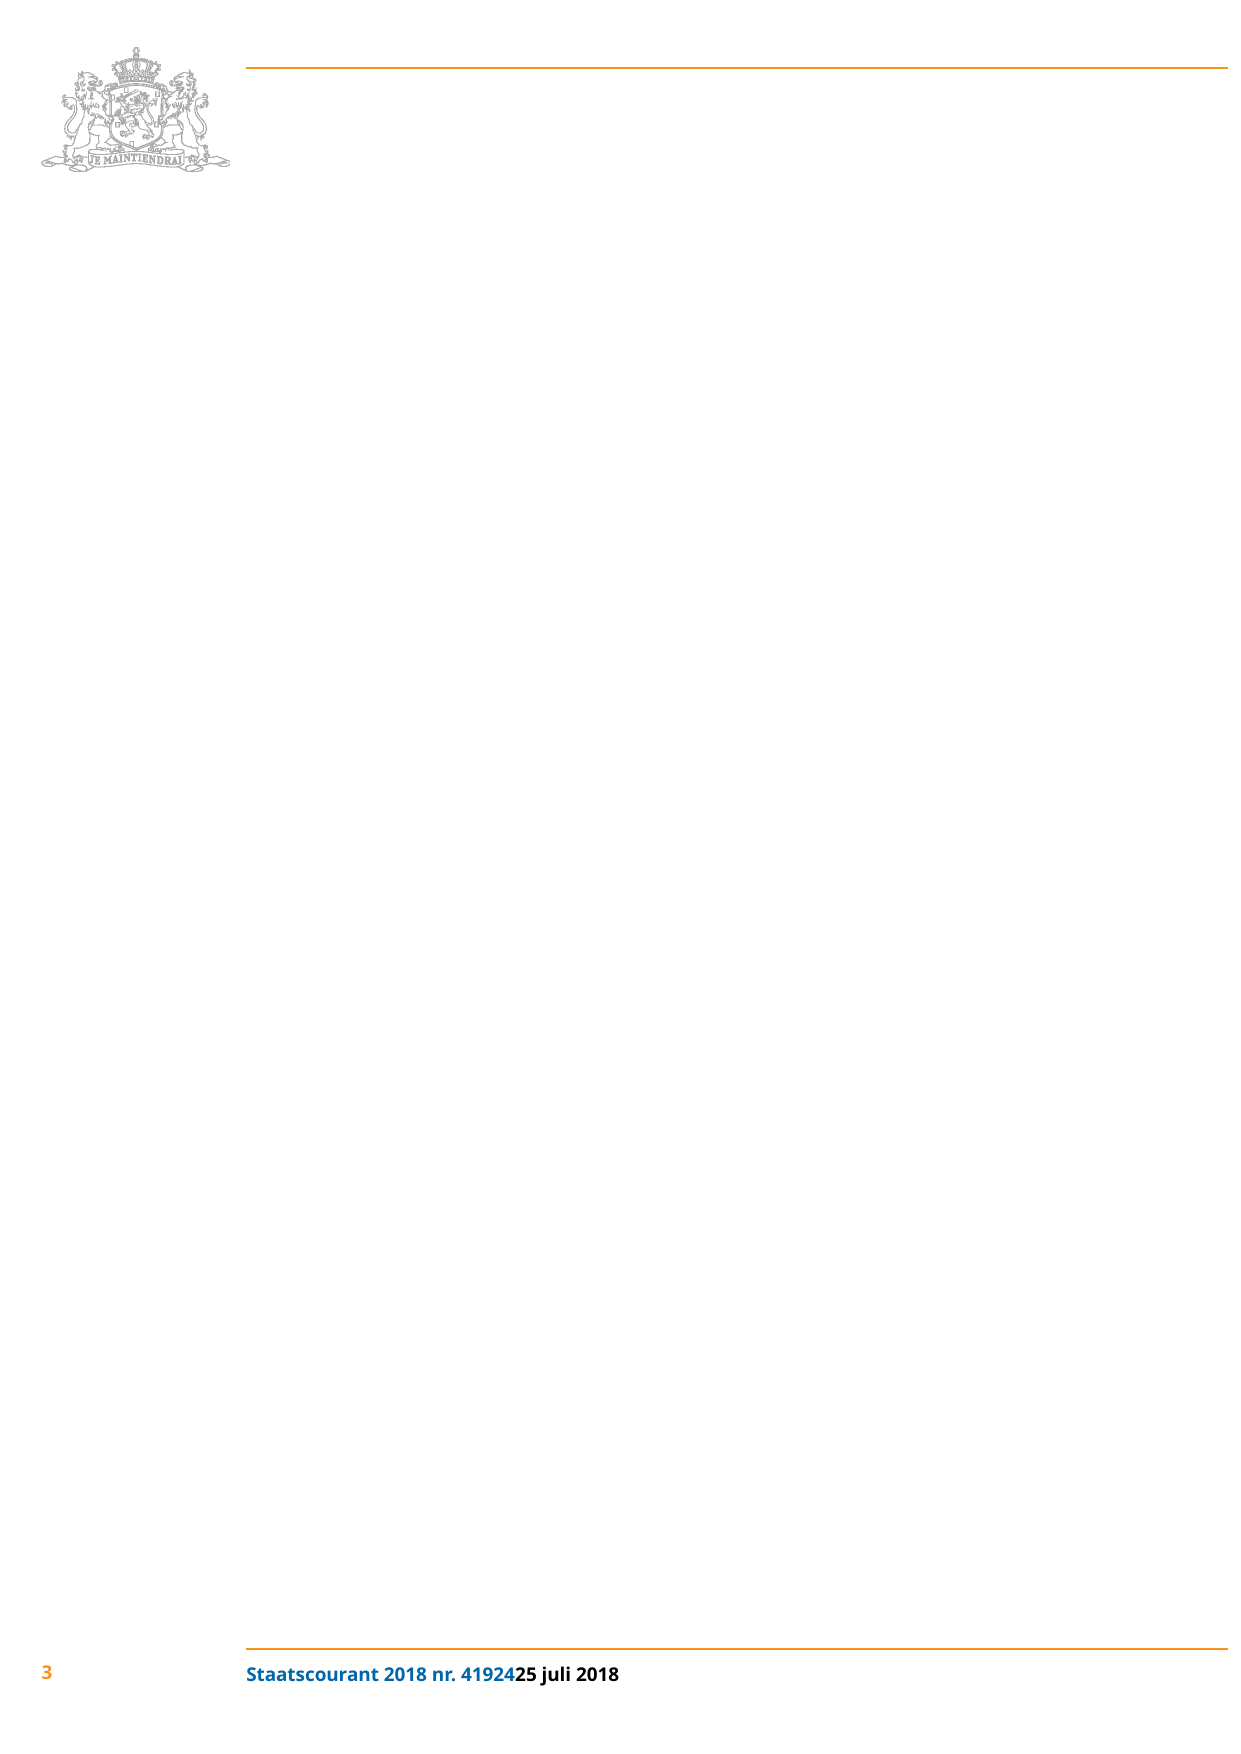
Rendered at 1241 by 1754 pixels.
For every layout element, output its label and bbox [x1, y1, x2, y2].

picture [41, 47, 231, 172]
